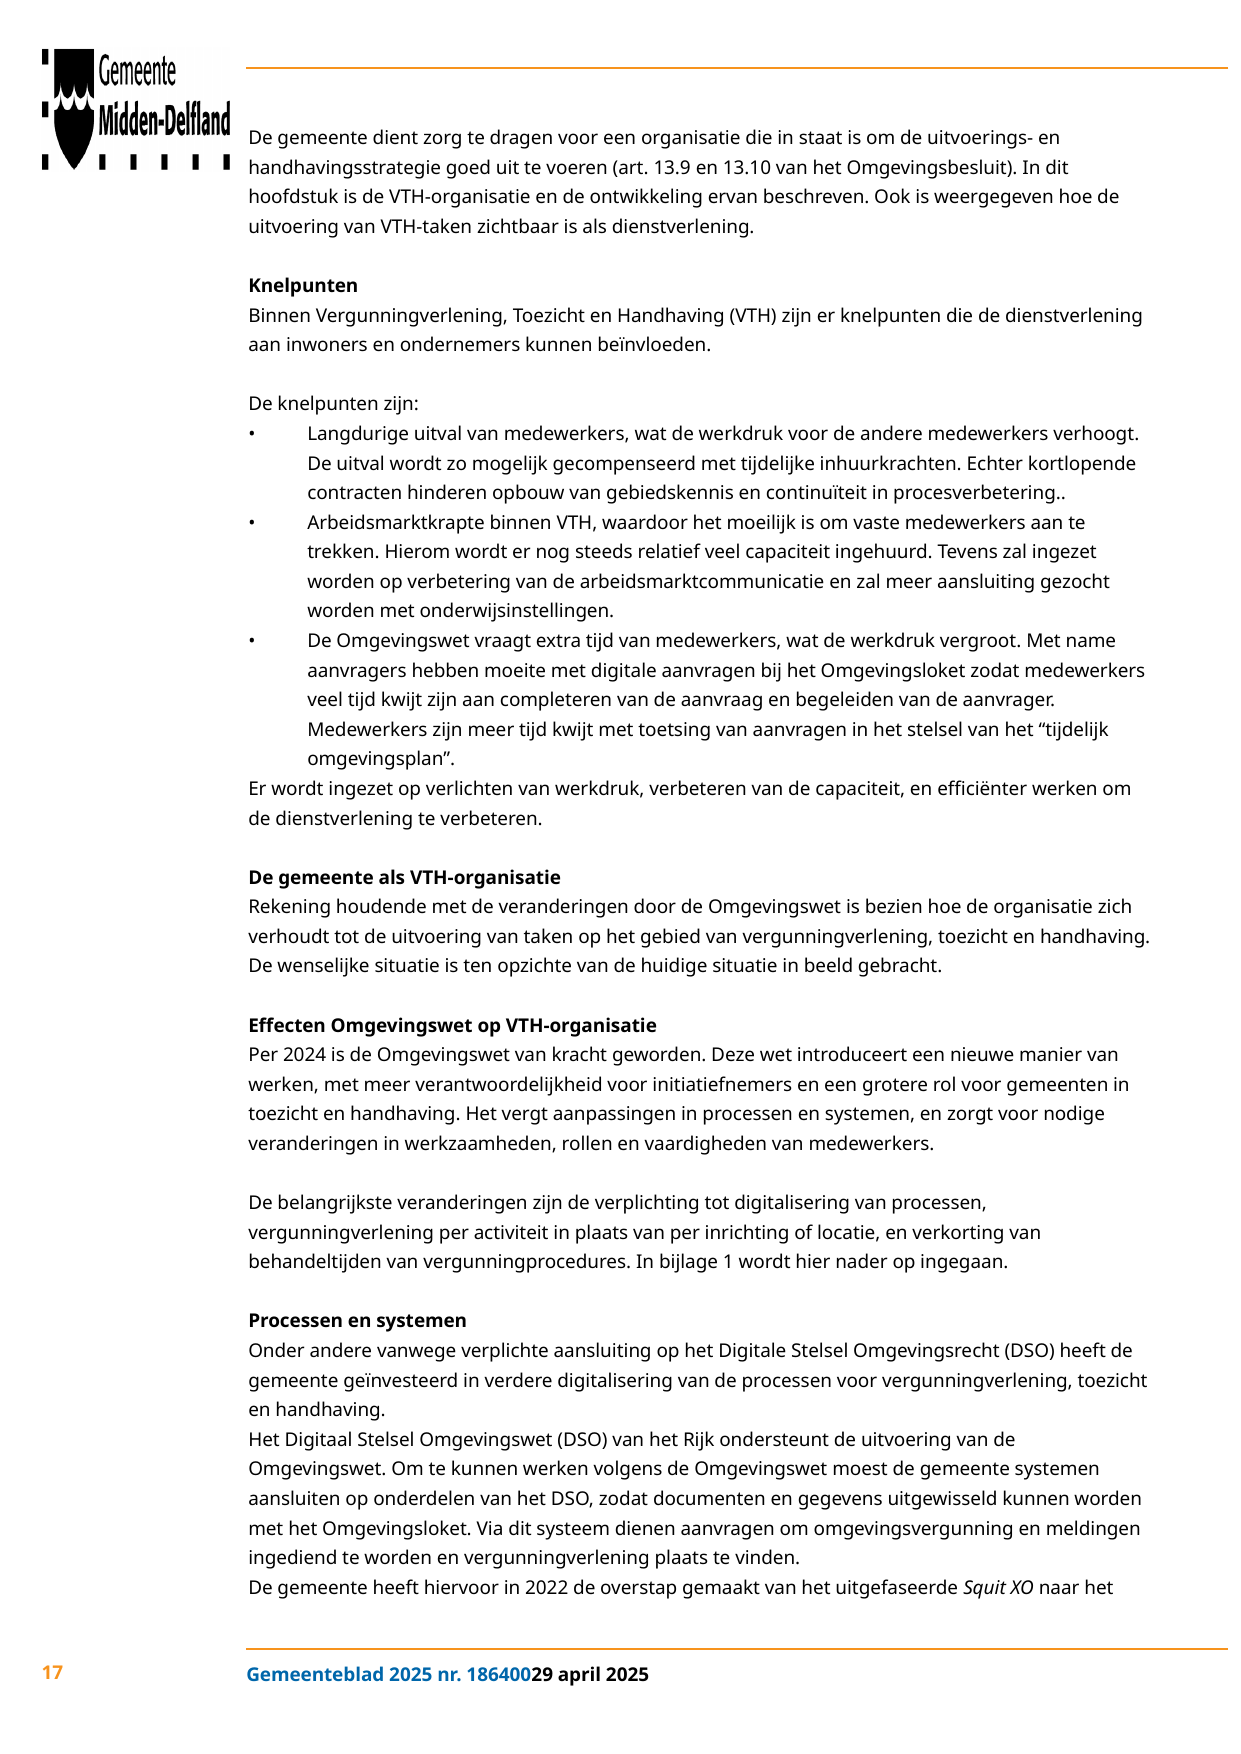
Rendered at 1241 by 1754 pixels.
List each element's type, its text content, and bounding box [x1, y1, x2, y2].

list Arbeidsmarktkrapte binnen VTH, waardoor het moeilijk is om vaste medewerkers aan te trekken. Hierom wordt er nog steeds relatief veel capaciteit ingehuurd. Tevens zal ingezet worden op verbetering van de arbeidsmarktcommunicatie en zal meer aansluiting gezocht worden met onderwijsinstellingen. [248, 509, 1152, 623]
text De gemeente als VTH-organisatie [248, 864, 1152, 890]
text Knelpunten [248, 272, 1152, 298]
text De gemeente heeft hiervoor in 2022 de overstap gemaakt van het uitgefaseerde Squit XO naar het [248, 1574, 1152, 1600]
text Het Digitaal Stelsel Omgevingswet (DSO) van het Rijk ondersteunt de uitvoering van de Omgevingswet. Om te kunnen werken volgens de Omgevingswet moest de gemeente systemen aansluiten op onderdelen van het DSO, zodat documenten en gegevens uitgewisseld kunnen worden met het Omgevingsloket. Via dit systeem dienen aanvragen om omgevingsvergunning en meldingen ingediend te worden en vergunningverlening plaats te vinden. [248, 1426, 1152, 1570]
text De gemeente dient zorg te dragen voor een organisatie die in staat is om de uitvoerings- en handhavingsstrategie goed uit te voeren (art. 13.9 en 13.10 van het Omgevingsbesluit). In dit hoofdstuk is de VTH-organisatie en de ontwikkeling ervan beschreven. Ook is weergegeven hoe de uitvoering van VTH-taken zichtbaar is als dienstverlening. [248, 124, 1152, 239]
text Processen en systemen [248, 1308, 1152, 1333]
picture [41, 47, 231, 172]
list Langdurige uitval van medewerkers, wat de werkdruk voor de andere medewerkers verhoogt. De uitval wordt zo mogelijk gecompenseerd met tijdelijke inhuurkrachten. Echter kortlopende contracten hinderen opbouw van gebiedskennis en continuïteit in procesverbetering.. [248, 420, 1152, 505]
text Er wordt ingezet op verlichten van werkdruk, verbeteren van de capaciteit, en efficiënter werken om de dienstverlening te verbeteren. [248, 775, 1152, 831]
text Per 2024 is de Omgevingswet van kracht geworden. Deze wet introduceert een nieuwe manier van werken, met meer verantwoordelijkheid voor initiatiefnemers en een grotere rol voor gemeenten in toezicht en handhaving. Het vergt aanpassingen in processen en systemen, en zorgt voor nodige veranderingen in werkzaamheden, rollen en vaardigheden van medewerkers. [248, 1041, 1152, 1156]
text De knelpunten zijn: [248, 391, 1152, 416]
list De Omgevingswet vraagt extra tijd van medewerkers, wat de werkdruk vergroot. Met name aanvragers hebben moeite met digitale aanvragen bij het Omgevingsloket zodat medewerkers veel tijd kwijt zijn aan completeren van de aanvraag en begeleiden van de aanvrager. Medewerkers zijn meer tijd kwijt met toetsing van aanvragen in het stelsel van het “tijdelijk omgevingsplan”. [248, 627, 1152, 771]
text Binnen Vergunningverlening, Toezicht en Handhaving (VTH) zijn er knelpunten die de dienstverlening aan inwoners en ondernemers kunnen beïnvloeden. [248, 302, 1152, 357]
text Rekening houdende met de veranderingen door de Omgevingswet is bezien hoe de organisatie zich verhoudt tot de uitvoering van taken op het gebied van vergunningverlening, toezicht en handhaving. De wenselijke situatie is ten opzichte van de huidige situatie in beeld gebracht. [248, 893, 1152, 978]
text Onder andere vanwege verplichte aansluiting op het Digitale Stelsel Omgevingsrecht (DSO) heeft de gemeente geïnvesteerd in verdere digitalisering van de processen voor vergunningverlening, toezicht en handhaving. [248, 1337, 1152, 1422]
text Effecten Omgevingswet op VTH-organisatie [248, 1012, 1152, 1038]
text De belangrijkste veranderingen zijn de verplichting tot digitalisering van processen, vergunningverlening per activiteit in plaats van per inrichting of locatie, en verkorting van behandeltijden van vergunningprocedures. In bijlage 1 wordt hier nader op ingegaan. [248, 1189, 1152, 1274]
